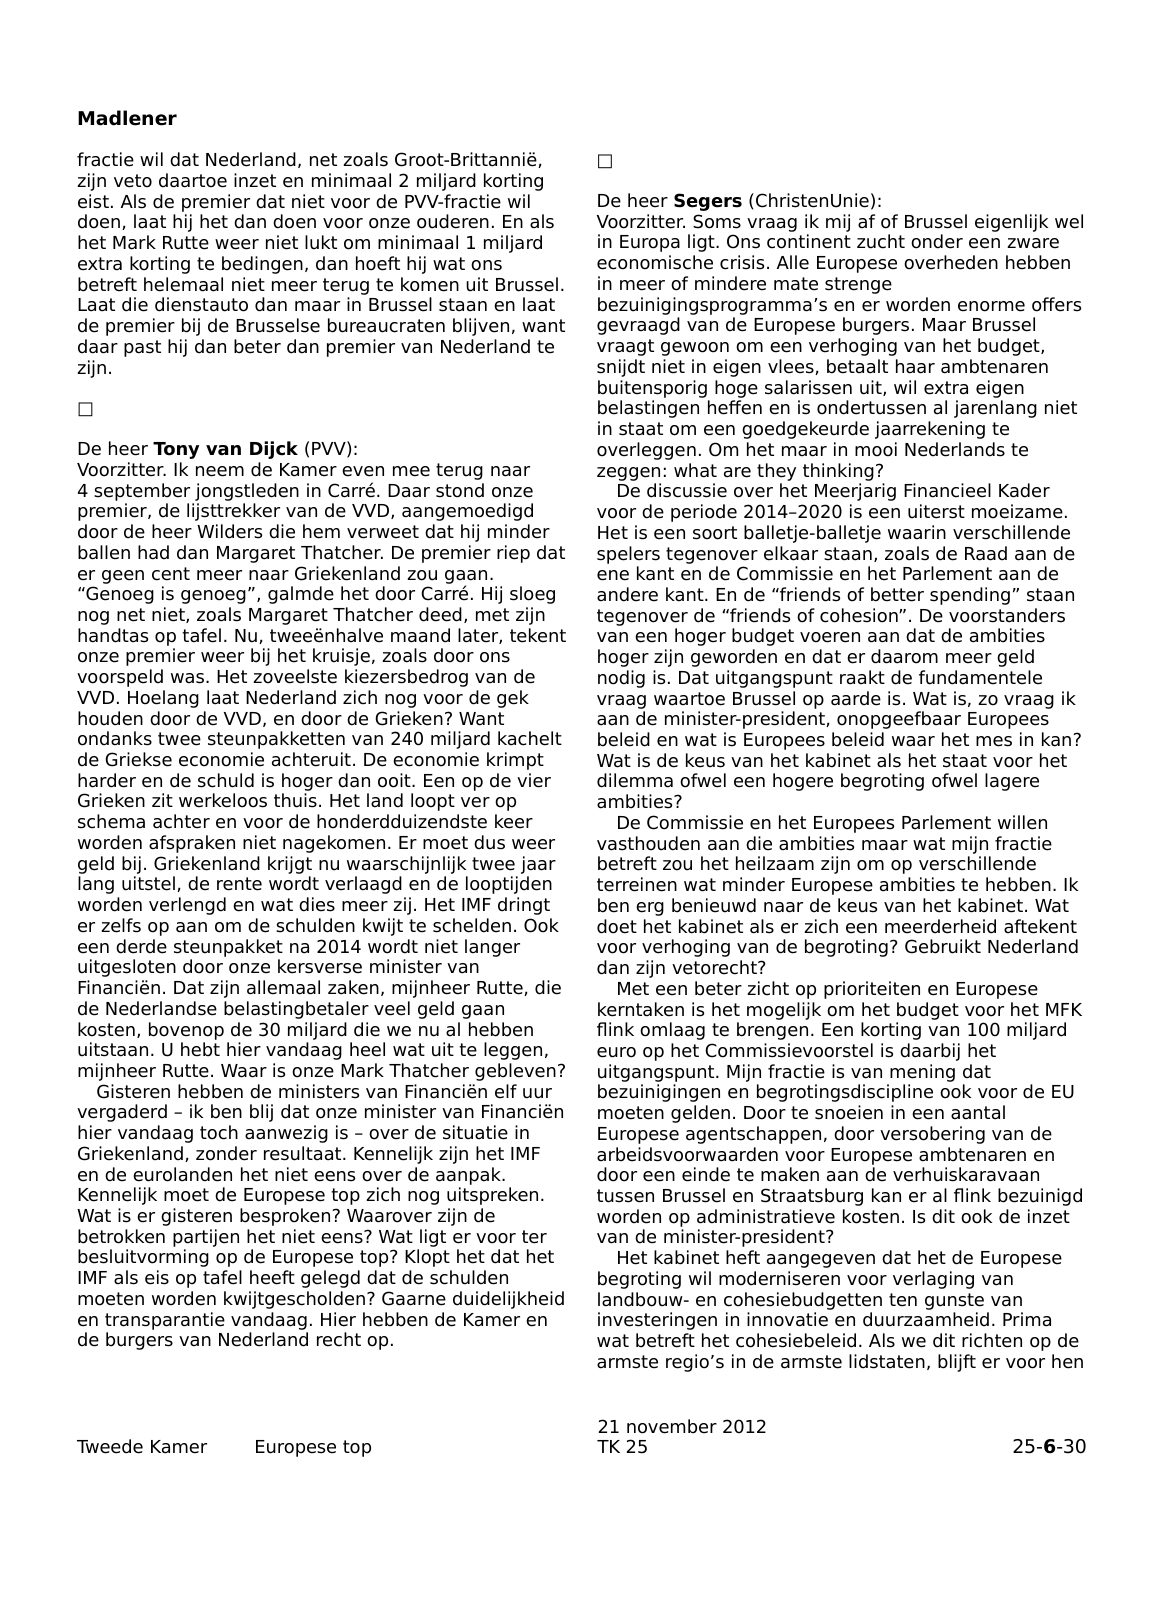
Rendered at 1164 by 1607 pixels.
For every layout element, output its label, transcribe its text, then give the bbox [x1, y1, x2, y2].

text De Commissie en het Europees Parlement willen vasthouden aan die ambities maar wat mijn fractie betreft zou het heilzaam zijn om op verschillende terreinen wat minder Europese ambities te hebben. Ik ben erg benieuwd naar de keus van het kabinet. Wat doet het kabinet als er zich een meerderheid aftekent voor verhoging van de begroting? Gebruikt Nederland dan zijn vetorecht? [596, 813, 1087, 979]
text □ [596, 150, 1087, 171]
text Voorzitter. Ik neem de Kamer even mee terug naar 4 september jongstleden in Carré. Daar stond onze premier, de lijsttrekker van de VVD, aangemoedigd door de heer Wilders die hem verweet dat hij minder ballen had dan Margaret Thatcher. De premier riep dat er geen cent meer naar Griekenland zou gaan. “Genoeg is genoeg”, galmde het door Carré. Hij sloeg nog net niet, zoals Margaret Thatcher deed, met zijn handtas op tafel. Nu, tweeënhalve maand later, tekent onze premier weer bij het kruisje, zoals door ons voorspeld was. Het zoveelste kiezersbedrog van de VVD. Hoelang laat Nederland zich nog voor de gek houden door de VVD, en door de Grieken? Want ondanks twee steunpakketten van 240 miljard kachelt de Griekse economie achteruit. De economie krimpt harder en de schuld is hoger dan ooit. Een op de vier Grieken zit werkeloos thuis. Het land loopt ver op schema achter en voor de honderdduizendste keer worden afspraken niet nagekomen. Er moet dus weer geld bij. Griekenland krijgt nu waarschijnlijk twee jaar lang uitstel, de rente wordt verlaagd en de looptijden worden verlengd en wat dies meer zij. Het IMF dringt er zelfs op aan om de schulden kwijt te schelden. Ook een derde steunpakket na 2014 wordt niet langer uitgesloten door onze kersverse minister van Financiën. Dat zijn allemaal zaken, mijnheer Rutte, die de Nederlandse belastingbetaler veel geld gaan kosten, bovenop de 30 miljard die we nu al hebben uitstaan. U hebt hier vandaag heel wat uit te leggen, mijnheer Rutte. Waar is onze Mark Thatcher gebleven? [77, 460, 567, 1082]
text Met een beter zicht op prioriteiten en Europese kerntaken is het mogelijk om het budget voor het MFK flink omlaag te brengen. Een korting van 100 miljard euro op het Commissievoorstel is daarbij het uitgangspunt. Mijn fractie is van mening dat bezuinigingen en begrotingsdiscipline ook voor de EU moeten gelden. Door te snoeien in een aantal Europese agentschappen, door versobering van de arbeidsvoorwaarden voor Europese ambtenaren en door een einde te maken aan de verhuiskaravaan tussen Brussel en Straatsburg kan er al flink bezuinigd worden op administratieve kosten. Is dit ook de inzet van de minister-president? [596, 979, 1087, 1248]
text fractie wil dat Nederland, net zoals Groot-Brittannië, zijn veto daartoe inzet en minimaal 2 miljard korting eist. Als de premier dat niet voor de PVV-fractie wil doen, laat hij het dan doen voor onze ouderen. En als het Mark Rutte weer niet lukt om minimaal 1 miljard extra korting te bedingen, dan hoeft hij wat ons betreft helemaal niet meer terug te komen uit Brussel. Laat die dienstauto dan maar in Brussel staan en laat de premier bij de Brusselse bureaucraten blijven, want daar past hij dan beter dan premier van Nederland te zijn. [77, 150, 567, 378]
text □ [77, 398, 567, 419]
text De heer Segers (ChristenUnie): [596, 191, 1087, 212]
text Het kabinet heft aangegeven dat het de Europese begroting wil moderniseren voor verlaging van landbouw- en cohesiebudgetten ten gunste van investeringen in innovatie en duurzaamheid. Prima wat betreft het cohesiebeleid. Als we dit richten op de armste regio’s in de armste lidstaten, blijft er voor hen [596, 1248, 1087, 1372]
text De heer Tony van Dijck (PVV): [77, 439, 567, 460]
text Voorzitter. Soms vraag ik mij af of Brussel eigenlijk wel in Europa ligt. Ons continent zucht onder een zware economische crisis. Alle Europese overheden hebben in meer of mindere mate strenge bezuinigingsprogramma’s en er worden enorme offers gevraagd van de Europese burgers. Maar Brussel vraagt gewoon om een verhoging van het budget, snijdt niet in eigen vlees, betaalt haar ambtenaren buitensporig hoge salarissen uit, wil extra eigen belastingen heffen en is ondertussen al jarenlang niet in staat om een goedgekeurde jaarrekening te overleggen. Om het maar in mooi Nederlands te zeggen: what are they thinking? [596, 212, 1087, 481]
text De discussie over het Meerjarig Financieel Kader voor de periode 2014–2020 is een uiterst moeizame. Het is een soort balletje-balletje waarin verschillende spelers tegenover elkaar staan, zoals de Raad aan de ene kant en de Commissie en het Parlement aan de andere kant. En de “friends of better spending” staan tegenover de “friends of cohesion”. De voorstanders van een hoger budget voeren aan dat de ambities hoger zijn geworden en dat er daarom meer geld nodig is. Dat uitgangspunt raakt de fundamentele vraag waartoe Brussel op aarde is. Wat is, zo vraag ik aan de minister-president, onopgeefbaar Europees beleid en wat is Europees beleid waar het mes in kan? Wat is de keus van het kabinet als het staat voor het dilemma ofwel een hogere begroting ofwel lagere ambities? [596, 481, 1087, 813]
text Gisteren hebben de ministers van Financiën elf uur vergaderd – ik ben blij dat onze minister van Financiën hier vandaag toch aanwezig is – over de situatie in Griekenland, zonder resultaat. Kennelijk zijn het IMF en de eurolanden het niet eens over de aanpak. Kennelijk moet de Europese top zich nog uitspreken. Wat is er gisteren besproken? Waarover zijn de betrokken partijen het niet eens? Wat ligt er voor ter besluitvorming op de Europese top? Klopt het dat het IMF als eis op tafel heeft gelegd dat de schulden moeten worden kwijtgescholden? Gaarne duidelijkheid en transparantie vandaag. Hier hebben de Kamer en de burgers van Nederland recht op. [77, 1082, 567, 1351]
